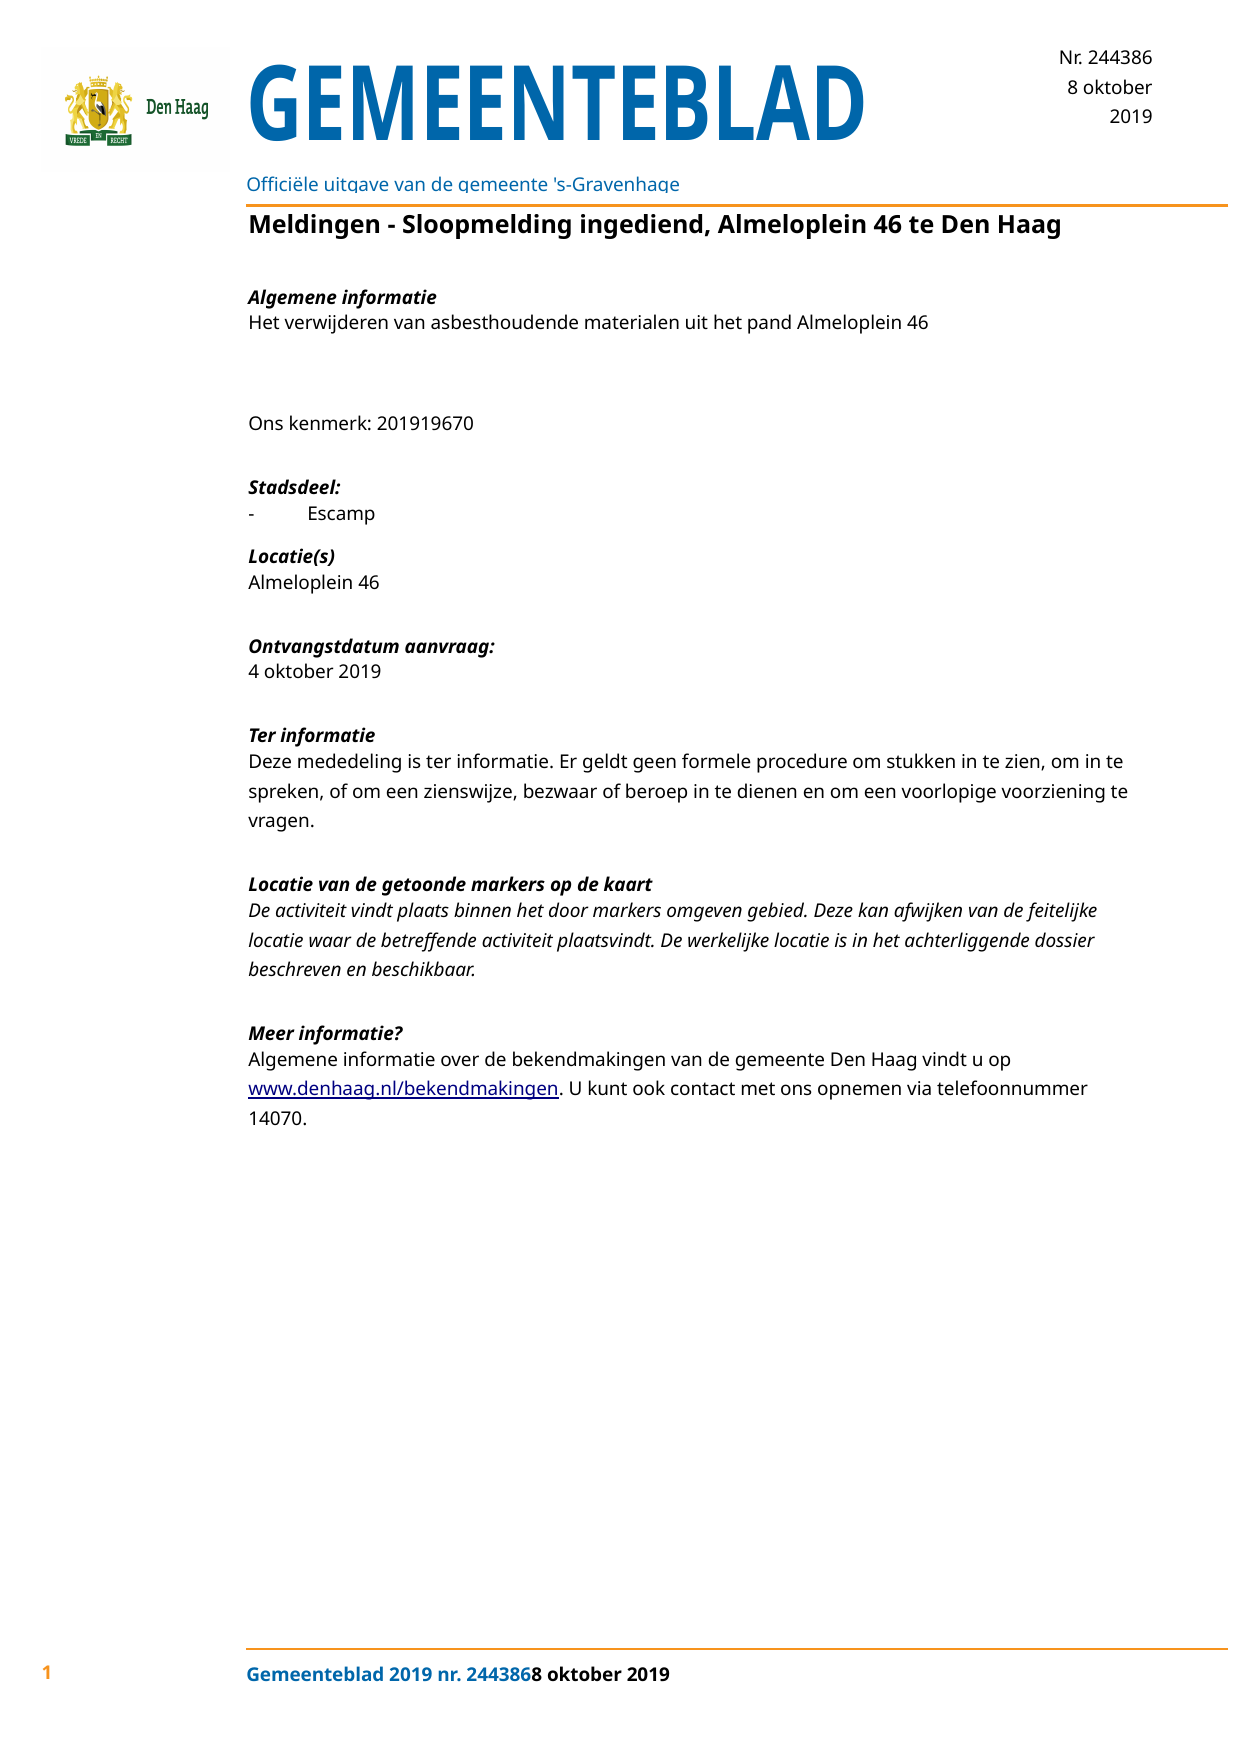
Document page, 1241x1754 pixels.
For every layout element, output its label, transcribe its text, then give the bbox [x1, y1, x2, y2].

text Ontvangstdatum aanvraag: [248, 633, 1152, 659]
text Ter informatie [248, 723, 1152, 748]
text Locatie(s) [248, 543, 1152, 569]
text De activiteit vindt plaats binnen het door markers omgeven gebied. Deze kan afwijken van de feitelijke locatie waar de betreffende activiteit plaatsvindt. De werkelijke locatie is in het achterliggende dossier beschreven en beschikbaar. [248, 897, 1152, 982]
text Locatie van de getoonde markers op de kaart [248, 871, 1152, 897]
text Meldingen - Sloopmelding ingediend, Almeloplein 46 te Den Haag [248, 207, 1152, 241]
text Het verwijderen van asbesthoudende materialen uit het pand Almeloplein 46 [248, 309, 1152, 335]
text Meer informatie? [248, 1020, 1152, 1046]
text Deze mededeling is ter informatie. Er geldt geen formele procedure om stukken in te zien, om in te spreken, of om een zienswijze, bezwaar of beroep in te dienen en om een voorlopige voorziening te vragen. [248, 748, 1152, 833]
text Algemene informatie [248, 284, 1152, 309]
text 4 oktober 2019 [248, 659, 1152, 684]
text Ons kenmerk: 201919670 [248, 410, 1152, 436]
text Almeloplein 46 [248, 569, 1152, 595]
picture [41, 47, 231, 172]
list Escamp [248, 500, 1152, 526]
text Stadsdeel: [248, 474, 1152, 500]
text Algemene informatie over de bekendmakingen van de gemeente Den Haag vindt u op www.denhaag.nl/bekendmakingen. U kunt ook contact met ons opnemen via telefoonnummer 14070. [248, 1046, 1152, 1131]
